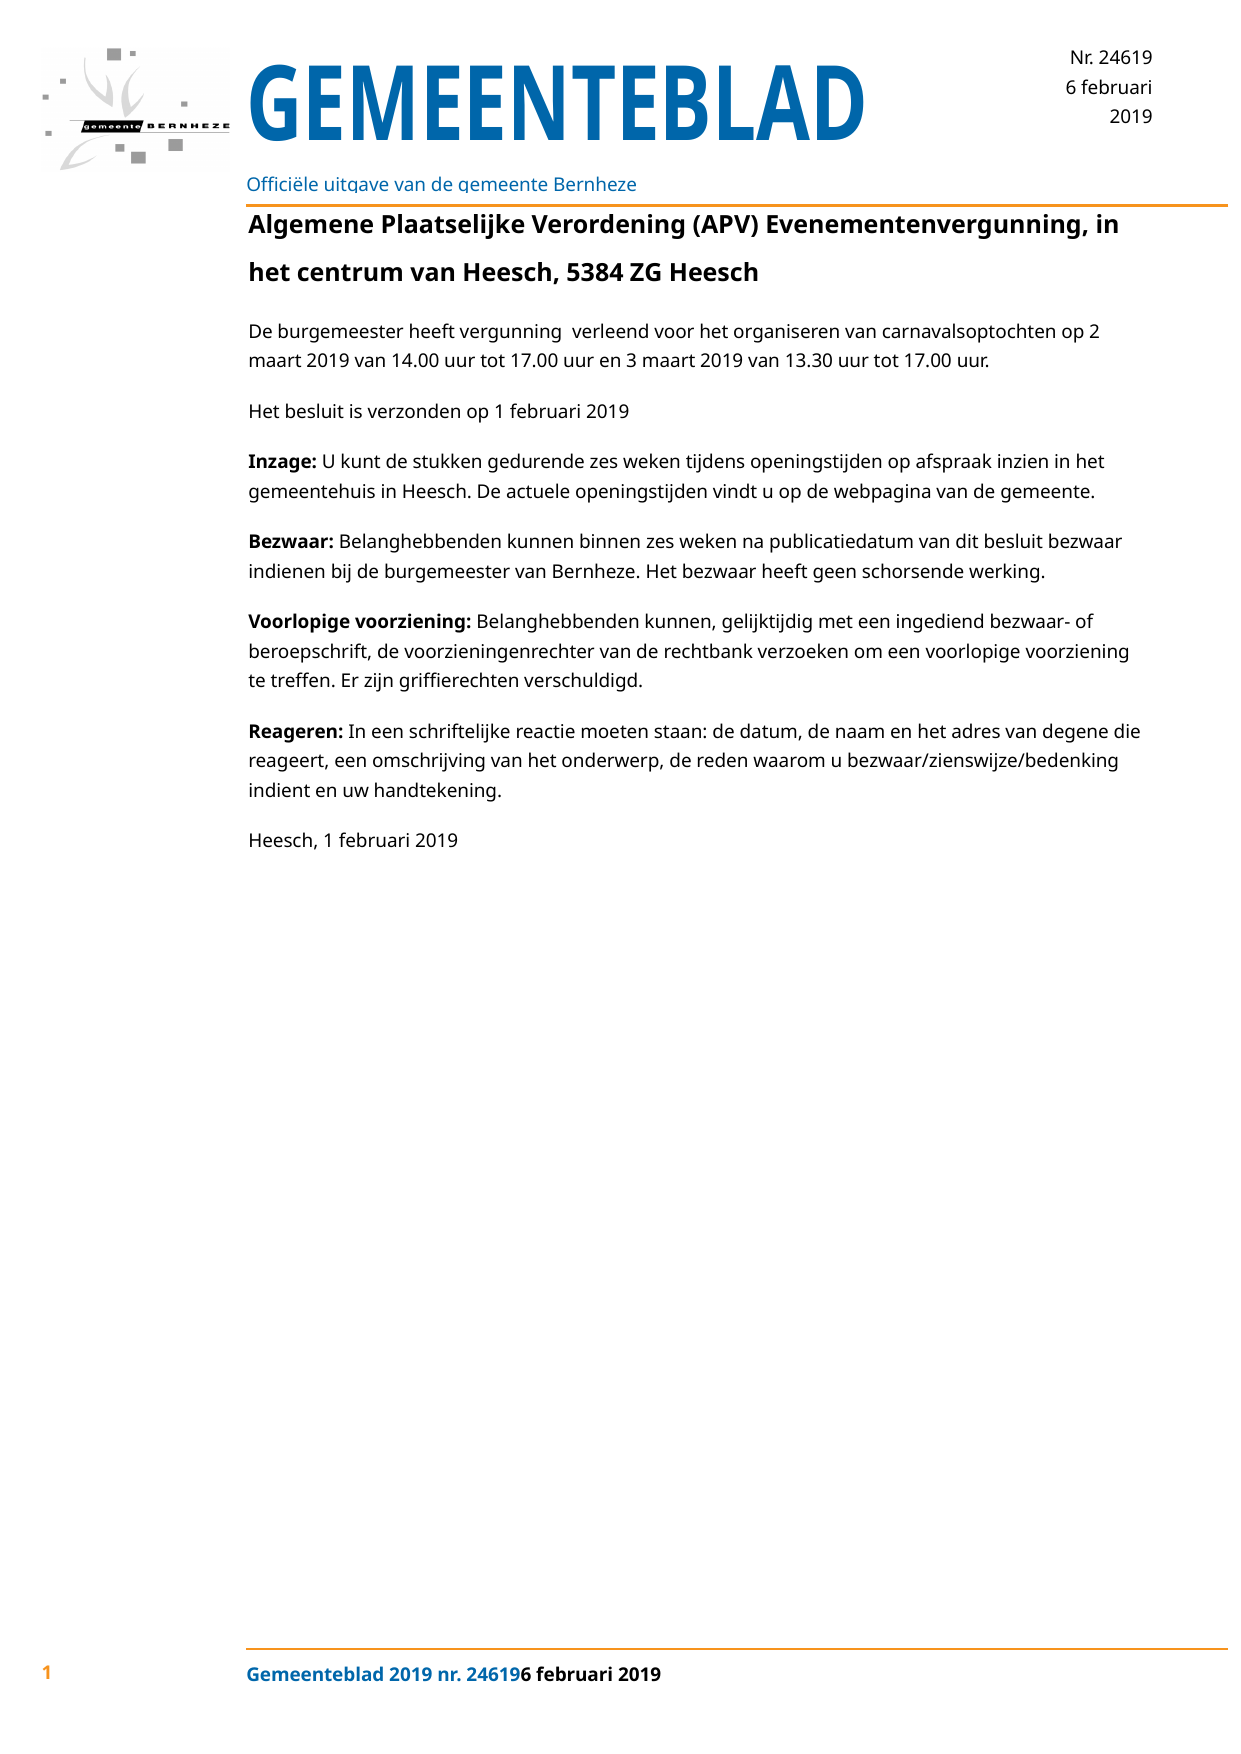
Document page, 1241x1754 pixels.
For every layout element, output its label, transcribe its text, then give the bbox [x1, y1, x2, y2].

text De burgemeester heeft vergunning verleend voor het organiseren van carnavalsoptochten op 2 maart 2019 van 14.00 uur tot 17.00 uur en 3 maart 2019 van 13.30 uur tot 17.00 uur. [248, 318, 1152, 373]
text Voorlopige voorziening: Belanghebbenden kunnen, gelijktijdig met een ingediend bezwaar- of beroepschrift, de voorzieningenrechter van de rechtbank verzoeken om een voorlopige voorziening te treffen. Er zijn griffierechten verschuldigd. [248, 608, 1152, 693]
text Bezwaar: Belanghebbenden kunnen binnen zes weken na publicatiedatum van dit besluit bezwaar indienen bij de burgemeester van Bernheze. Het bezwaar heeft geen schorsende werking. [248, 528, 1152, 584]
picture [41, 47, 231, 172]
text Heesch, 1 februari 2019 [248, 827, 1152, 853]
text Inzage: U kunt de stukken gedurende zes weken tijdens openingstijden op afspraak inzien in het gemeentehuis in Heesch. De actuele openingstijden vindt u op de webpagina van de gemeente. [248, 448, 1152, 504]
text Reageren: In een schriftelijke reactie moeten staan: de datum, de naam en het adres van degene die reageert, een omschrijving van het onderwerp, de reden waarom u bezwaar/zienswijze/bedenking indient en uw handtekening. [248, 718, 1152, 803]
text Het besluit is verzonden op 1 februari 2019 [248, 398, 1152, 424]
text Algemene Plaatselijke Verordening (APV) Evenementenvergunning, in het centrum van Heesch, 5384 ZG Heesch [248, 207, 1152, 288]
